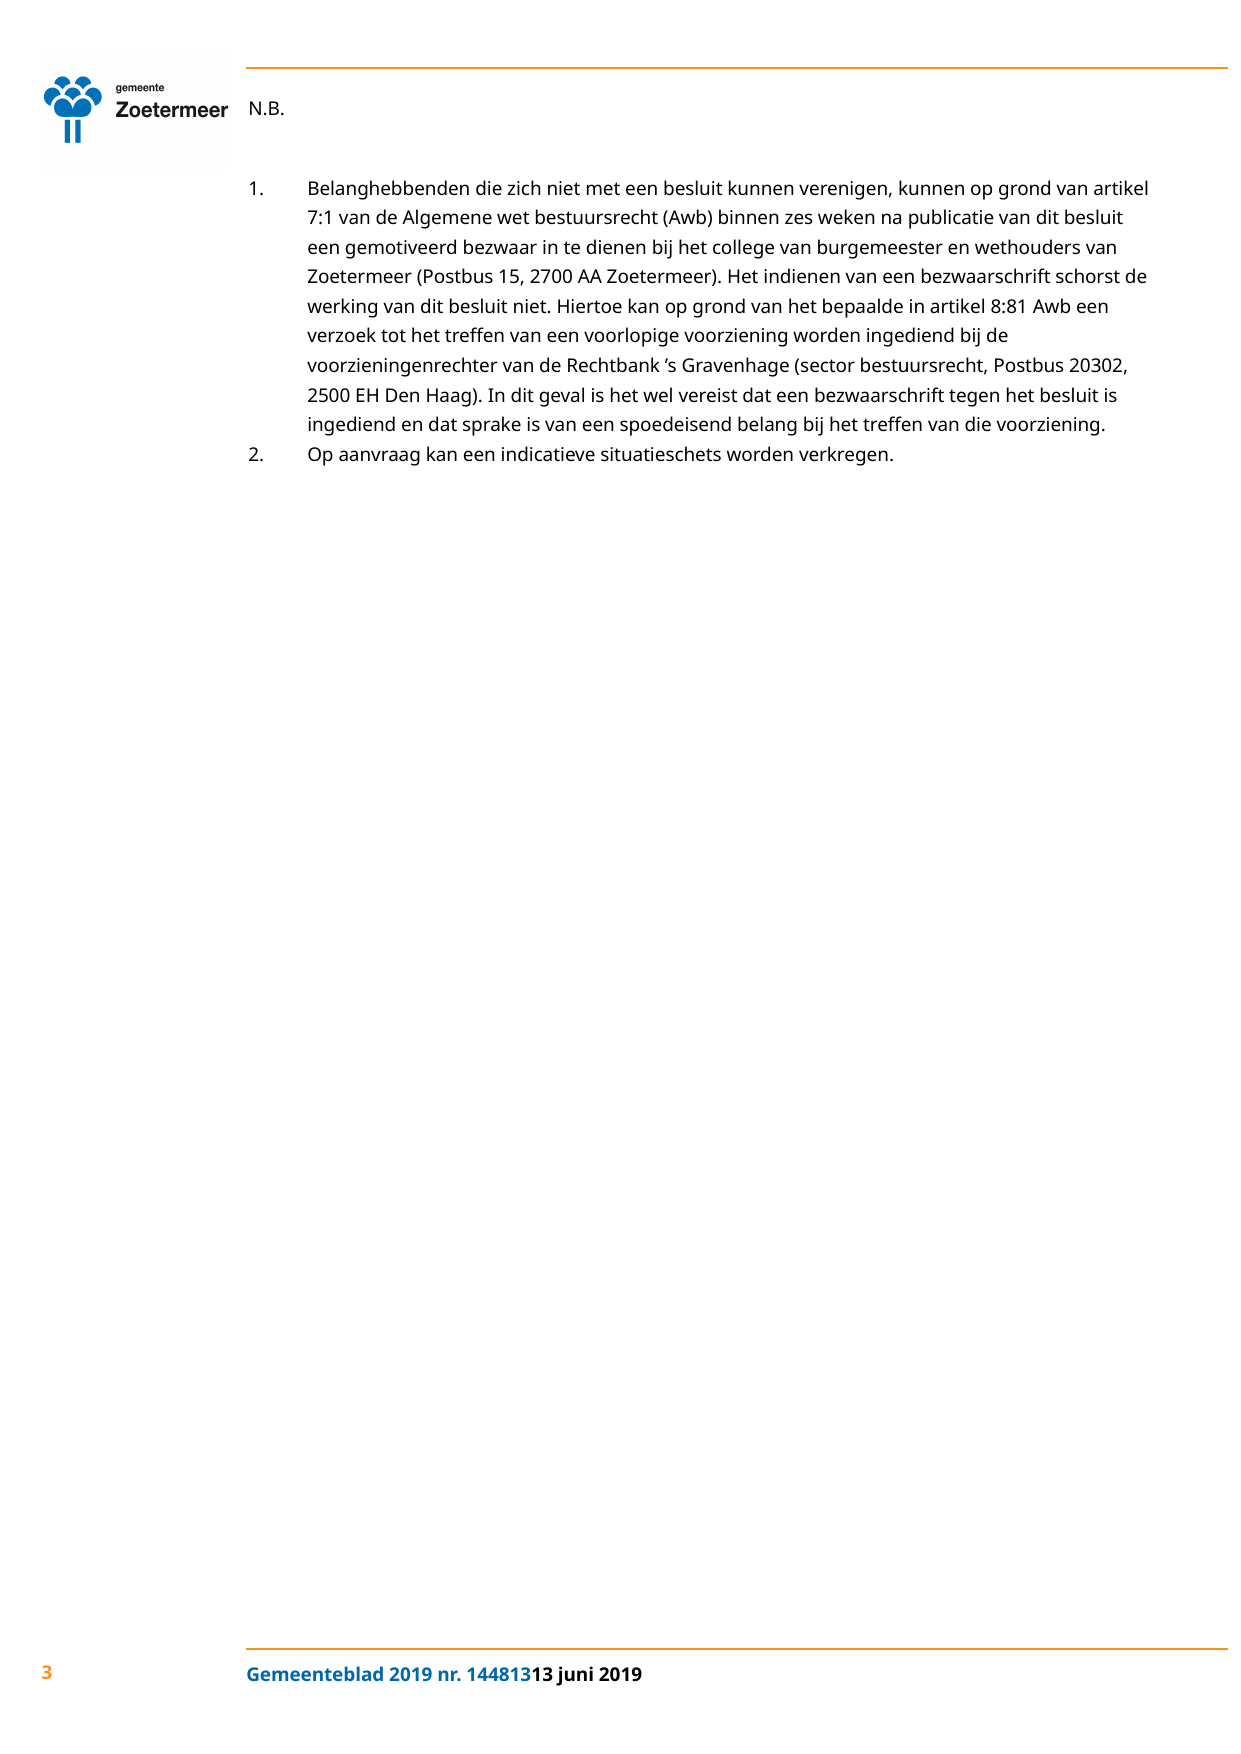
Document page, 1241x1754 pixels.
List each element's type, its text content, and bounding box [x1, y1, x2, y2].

picture [41, 47, 231, 172]
list Belanghebbenden die zich niet met een besluit kunnen verenigen, kunnen op grond van artikel 7:1 van de Algemene wet bestuursrecht (Awb) binnen zes weken na publicatie van dit besluit een gemotiveerd bezwaar in te dienen bij het college van burgemeester en wethouders van Zoetermeer (Postbus 15, 2700 AA Zoetermeer). Het indienen van een bezwaarschrift schorst de werking van dit besluit niet. Hiertoe kan op grond van het bepaalde in artikel 8:81 Awb een verzoek tot het treffen van een voorlopige voorziening worden ingediend bij de voorzieningenrechter van de Rechtbank ’s Gravenhage (sector bestuursrecht, Postbus 20302, 2500 EH Den Haag). In dit geval is het wel vereist dat een bezwaarschrift tegen het besluit is ingediend en dat sprake is van een spoedeisend belang bij het treffen van die voorziening. [248, 175, 1152, 437]
list Op aanvraag kan een indicatieve situatieschets worden verkregen. [248, 441, 1152, 467]
text N.B. [248, 95, 1152, 121]
